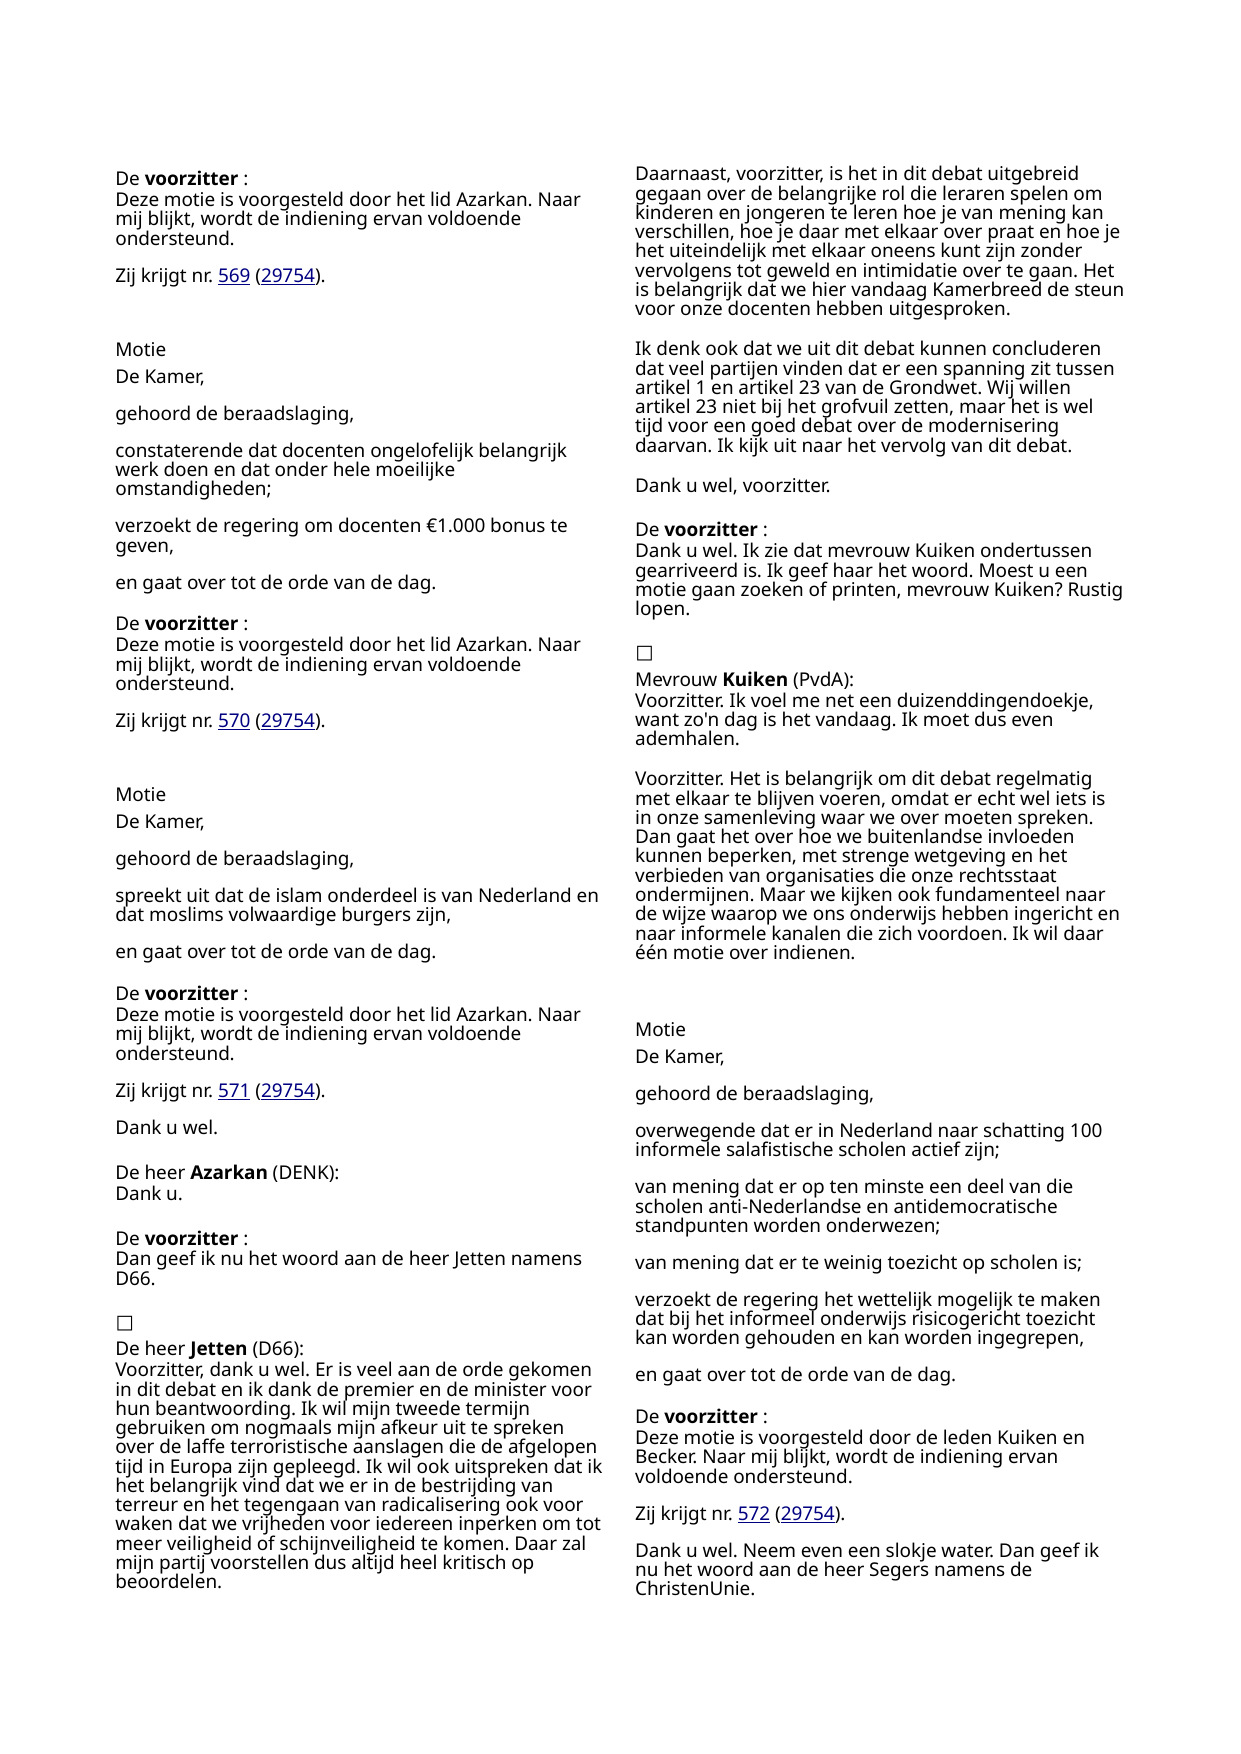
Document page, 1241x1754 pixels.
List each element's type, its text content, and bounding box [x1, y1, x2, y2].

text verzoekt de regering het wettelijk mogelijk te maken dat bij het informeel onderwijs risicogericht toezicht kan worden gehouden en kan worden ingegrepen, [635, 1291, 1125, 1349]
text Motie [115, 782, 605, 807]
text ⬜ [635, 640, 1125, 666]
text overwegende dat er in Nederland naar schatting 100 informele salafistische scholen actief zijn; [635, 1122, 1125, 1161]
text De voorzitter : [115, 1225, 605, 1250]
text Voorzitter. Ik voel me net een duizenddingendoekje, want zo'n dag is het vandaag. Ik moet dus even ademhalen. [635, 692, 1125, 749]
text De voorzitter : [115, 980, 605, 1006]
text van mening dat er op ten minste een deel van die scholen anti-Nederlandse en antidemocratische standpunten worden onderwezen; [635, 1178, 1125, 1236]
text Dan geef ik nu het woord aan de heer Jetten namens D66. [115, 1250, 605, 1289]
text Voorzitter, dank u wel. Er is veel aan de orde gekomen in dit debat en ik dank de premier en de minister voor hun beantwoording. Ik wil mijn tweede termijn gebruiken om nogmaals mijn afkeur uit te spreken over de laffe terroristische aanslagen die de afgelopen tijd in Europa zijn gepleegd. Ik wil ook uitspreken dat ik het belangrijk vind dat we er in de bestrijding van terreur en het tegengaan van radicalisering ook voor waken dat we vrijheden voor iedereen inperken om tot meer veiligheid of schijnveiligheid te komen. Daar zal mijn partij voorstellen dus altijd heel kritisch op beoordelen. [115, 1361, 605, 1592]
text verzoekt de regering om docenten €1.000 bonus te geven, [115, 517, 605, 556]
text De Kamer, [115, 368, 605, 387]
text Mevrouw Kuiken (PvdA): [635, 666, 1125, 692]
text Deze motie is voorgesteld door het lid Azarkan. Naar mij blijkt, wordt de indiening ervan voldoende ondersteund. [115, 191, 605, 249]
text Motie [115, 336, 605, 362]
text Zij krijgt nr. 571 (29754). [115, 1082, 605, 1101]
text Dank u wel, voorzitter. [635, 477, 1125, 496]
text Zij krijgt nr. 569 (29754). [115, 267, 605, 286]
text Dank u wel. [115, 1119, 605, 1138]
text Voorzitter. Het is belangrijk om dit debat regelmatig met elkaar te blijven voeren, omdat er echt wel iets is in onze samenleving waar we over moeten spreken. Dan gaat het over hoe we buitenlandse invloeden kunnen beperken, met strenge wetgeving en het verbieden van organisaties die onze rechtsstaat ondermijnen. Maar we kijken ook fundamenteel naar de wijze waarop we ons onderwijs hebben ingericht en naar informele kanalen die zich voordoen. Ik wil daar één motie over indienen. [635, 770, 1125, 963]
text De voorzitter : [635, 1403, 1125, 1429]
text constaterende dat docenten ongelofelijk belangrijk werk doen en dat onder hele moeilijke omstandigheden; [115, 442, 605, 500]
text De voorzitter : [115, 165, 605, 191]
text Deze motie is voorgesteld door het lid Azarkan. Naar mij blijkt, wordt de indiening ervan voldoende ondersteund. [115, 1006, 605, 1064]
text Dank u. [115, 1184, 605, 1204]
text De heer Azarkan (DENK): [115, 1159, 605, 1184]
text De voorzitter : [635, 517, 1125, 542]
text Ik denk ook dat we uit dit debat kunnen concluderen dat veel partijen vinden dat er een spanning zit tussen artikel 1 en artikel 23 van de Grondwet. Wij willen artikel 23 niet bij het grofvuil zetten, maar het is wel tijd voor een goed debat over de modernisering daarvan. Ik kijk uit naar het vervolg van dit debat. [635, 340, 1125, 456]
text Deze motie is voorgesteld door het lid Azarkan. Naar mij blijkt, wordt de indiening ervan voldoende ondersteund. [115, 636, 605, 694]
text en gaat over tot de orde van de dag. [635, 1366, 1125, 1386]
text De voorzitter : [115, 611, 605, 636]
text spreekt uit dat de islam onderdeel is van Nederland en dat moslims volwaardige burgers zijn, [115, 887, 605, 926]
text gehoord de beraadslaging, [635, 1085, 1125, 1104]
text en gaat over tot de orde van de dag. [115, 574, 605, 593]
text van mening dat er te weinig toezicht op scholen is; [635, 1254, 1125, 1273]
text De Kamer, [635, 1048, 1125, 1067]
text De heer Jetten (D66): [115, 1336, 605, 1361]
text Dank u wel. Ik zie dat mevrouw Kuiken ondertussen gearriveerd is. Ik geef haar het woord. Moest u een motie gaan zoeken of printen, mevrouw Kuiken? Rustig lopen. [635, 542, 1125, 619]
text gehoord de beraadslaging, [115, 405, 605, 424]
text Zij krijgt nr. 570 (29754). [115, 712, 605, 731]
text De Kamer, [115, 813, 605, 832]
text Zij krijgt nr. 572 (29754). [635, 1504, 1125, 1524]
text Dank u wel. Neem even een slokje water. Dan geef ik nu het woord aan de heer Segers namens de ChristenUnie. [635, 1542, 1125, 1599]
text en gaat over tot de orde van de dag. [115, 943, 605, 963]
text gehoord de beraadslaging, [115, 850, 605, 869]
text Motie [635, 1016, 1125, 1042]
text ⬜ [115, 1310, 605, 1336]
text Daarnaast, voorzitter, is het in dit debat uitgebreid gegaan over de belangrijke rol die leraren spelen om kinderen en jongeren te leren hoe je van mening kan verschillen, hoe je daar met elkaar over praat en hoe je het uiteindelijk met elkaar oneens kunt zijn zonder vervolgens tot geweld en intimidatie over te gaan. Het is belangrijk dat we hier vandaag Kamerbreed de steun voor onze docenten hebben uitgesproken. [635, 165, 1125, 319]
text Deze motie is voorgesteld door de leden Kuiken en Becker. Naar mij blijkt, wordt de indiening ervan voldoende ondersteund. [635, 1429, 1125, 1487]
